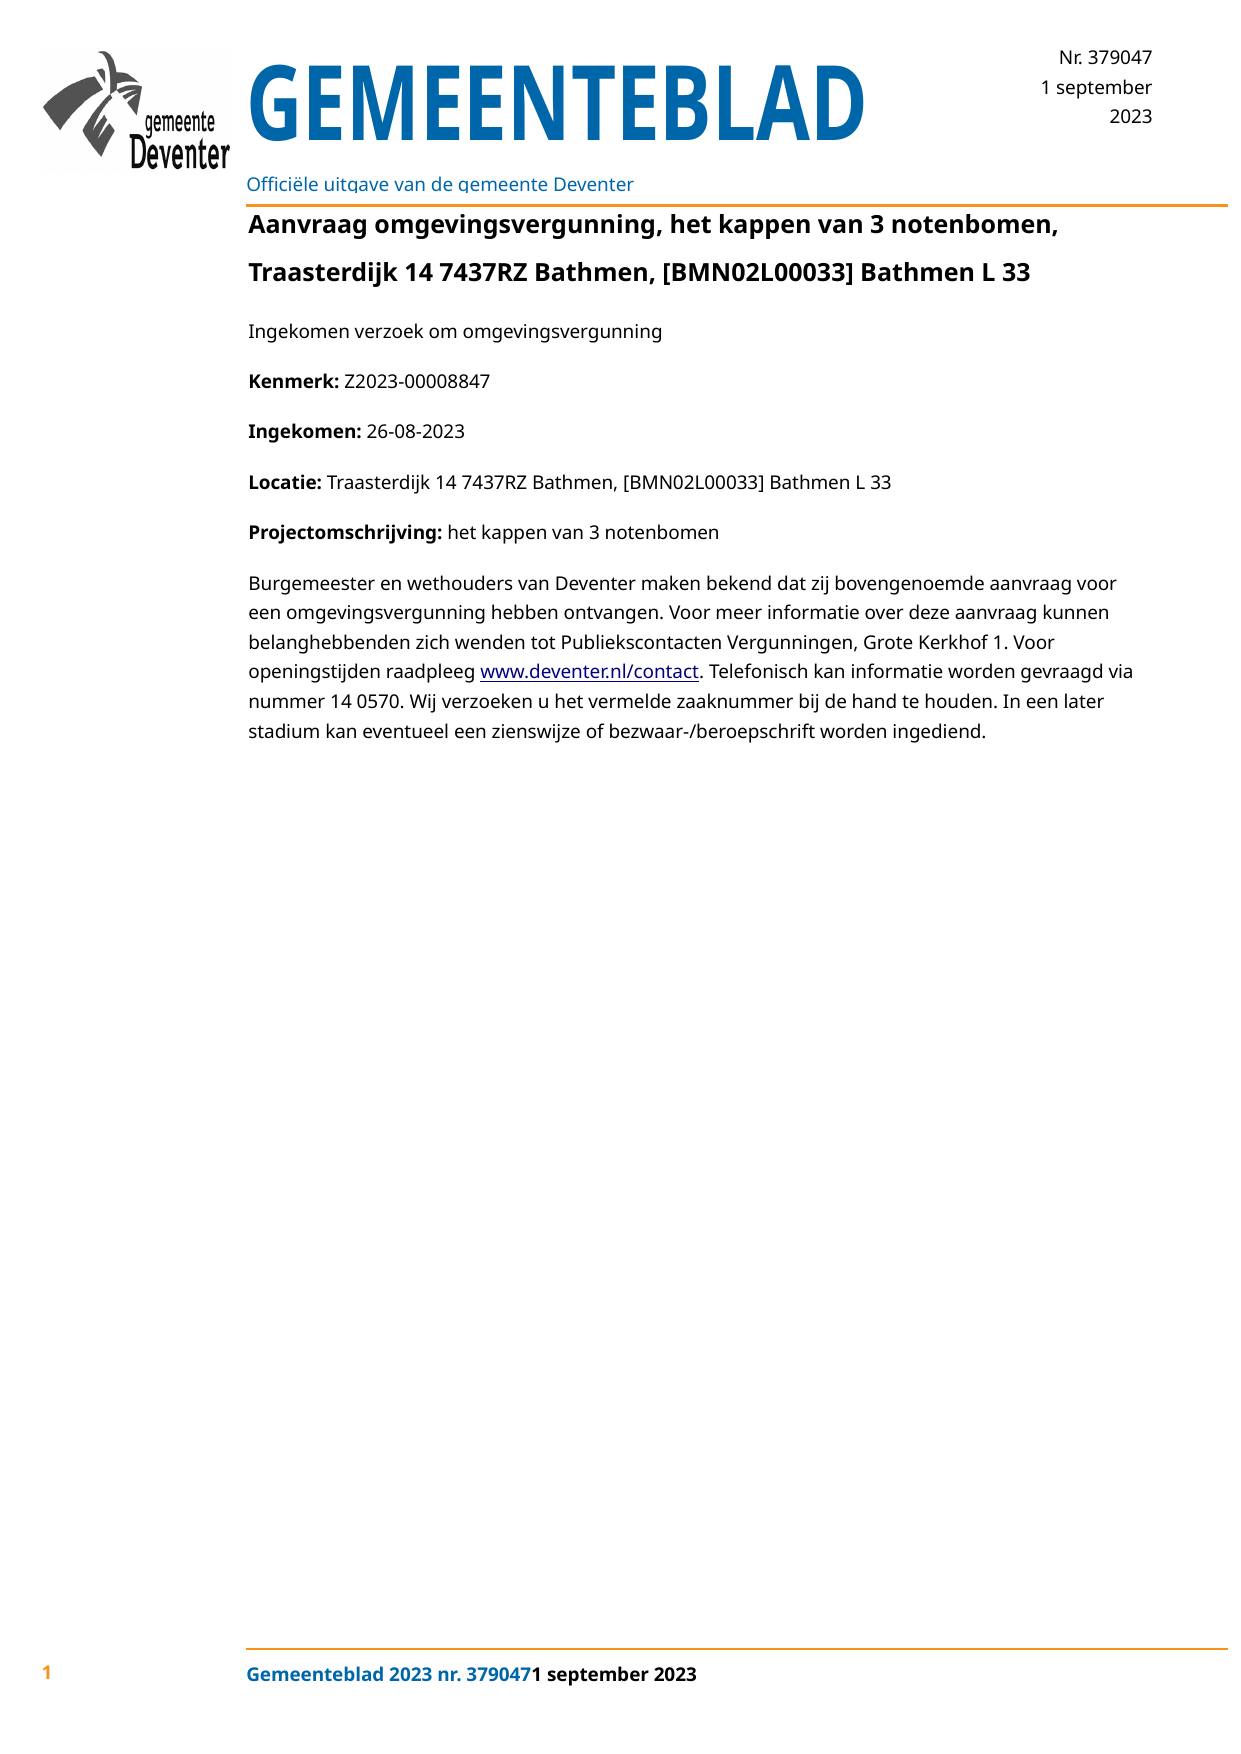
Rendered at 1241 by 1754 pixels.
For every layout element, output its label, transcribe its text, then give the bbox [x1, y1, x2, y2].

text Burgemeester en wethouders van Deventer maken bekend dat zij bovengenoemde aanvraag voor een omgevingsvergunning hebben ontvangen. Voor meer informatie over deze aanvraag kunnen belanghebbenden zich wenden tot Publiekscontacten Vergunningen, Grote Kerkhof 1. Voor openingstijden raadpleeg www.deventer.nl/contact. Telefonisch kan informatie worden gevraagd via nummer 14 0570. Wij verzoeken u het vermelde zaaknummer bij de hand te houden. In een later stadium kan eventueel een zienswijze of bezwaar-/beroepschrift worden ingediend. [248, 570, 1152, 744]
picture [41, 47, 231, 172]
text Ingekomen verzoek om omgevingsvergunning [248, 318, 1152, 344]
text Ingekomen: 26-08-2023 [248, 419, 1152, 444]
text Aanvraag omgevingsvergunning, het kappen van 3 notenbomen, Traasterdijk 14 7437RZ Bathmen, [BMN02L00033] Bathmen L 33 [248, 207, 1152, 288]
text Projectomschrijving: het kappen van 3 notenbomen [248, 519, 1152, 545]
text Kenmerk: Z2023-00008847 [248, 368, 1152, 394]
text Locatie: Traasterdijk 14 7437RZ Bathmen, [BMN02L00033] Bathmen L 33 [248, 469, 1152, 495]
